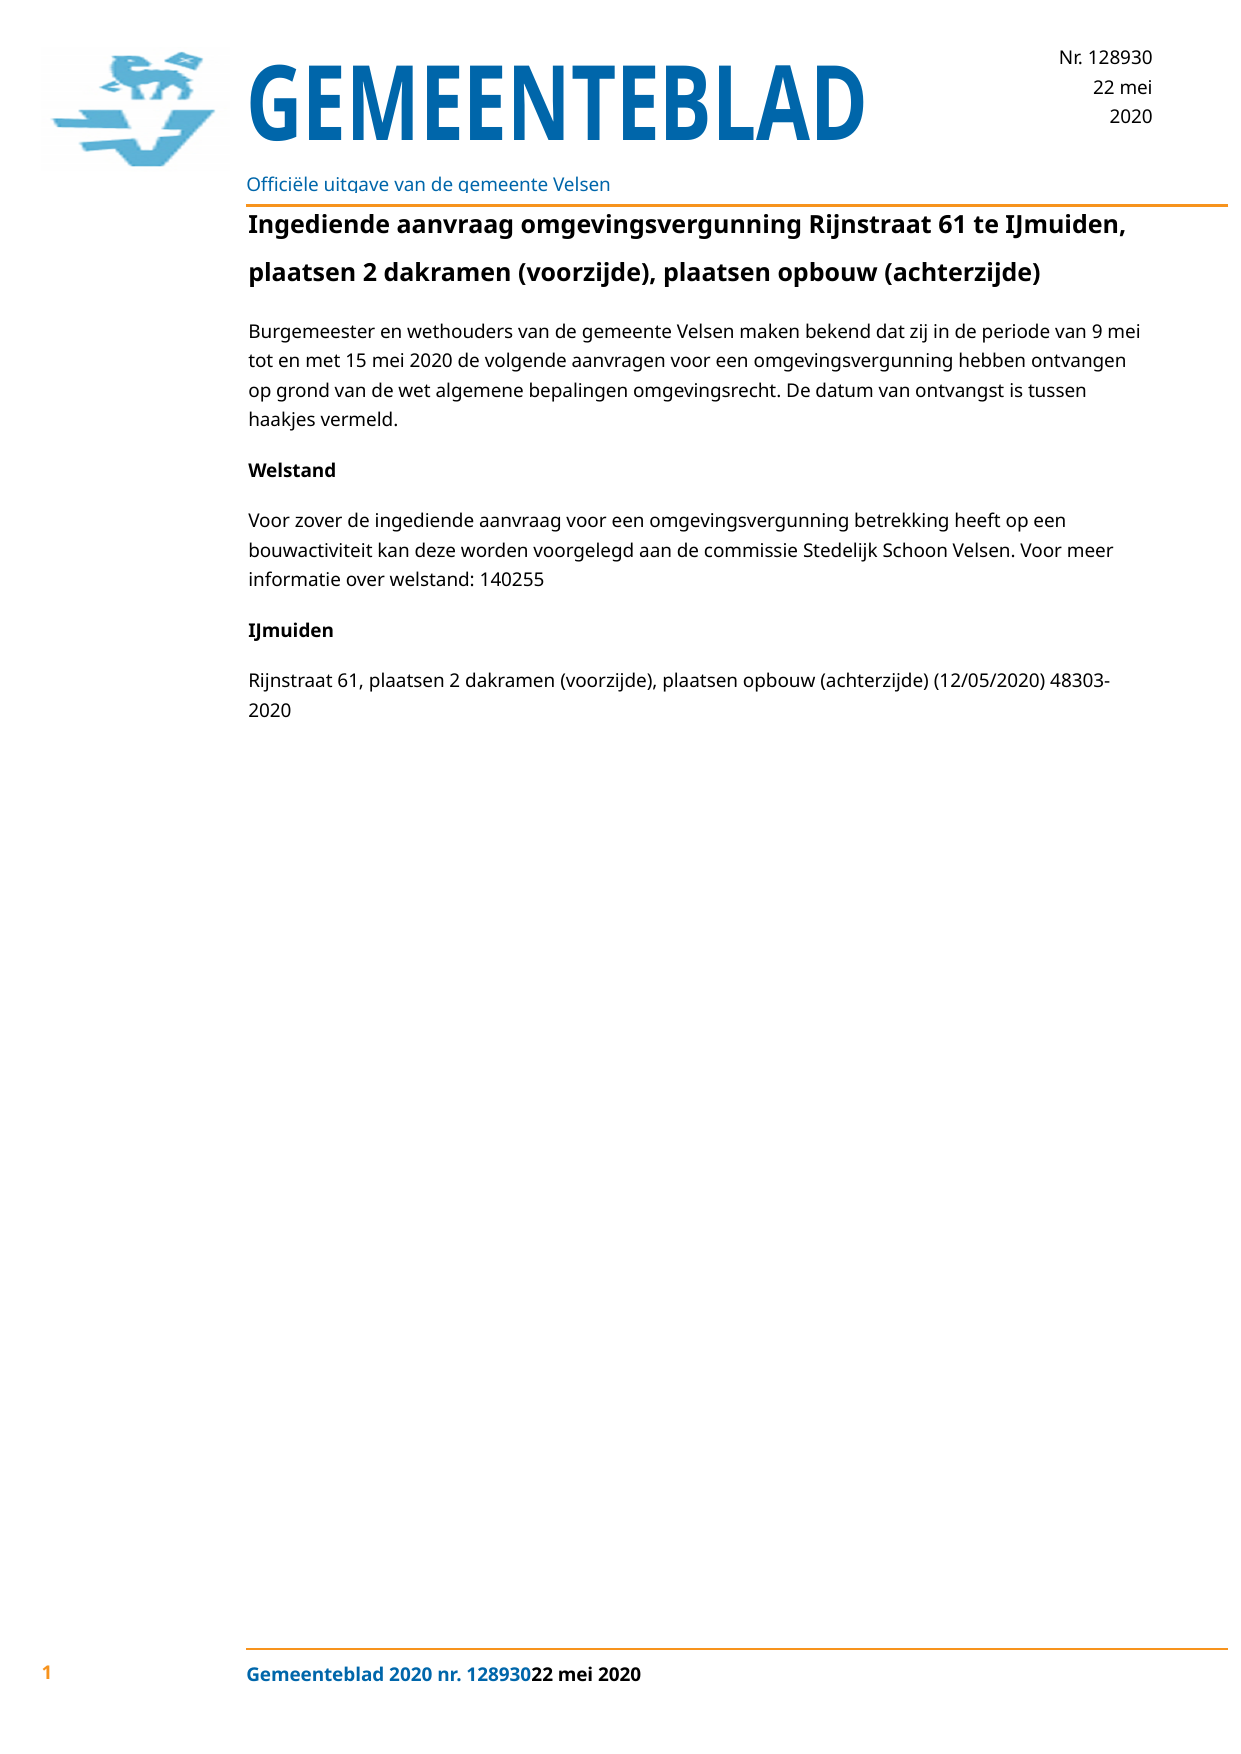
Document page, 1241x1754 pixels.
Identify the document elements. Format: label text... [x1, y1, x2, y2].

text Ingediende aanvraag omgevingsvergunning Rijnstraat 61 te IJmuiden, plaatsen 2 dakramen (voorzijde), plaatsen opbouw (achterzijde) [248, 207, 1152, 288]
text IJmuiden [248, 617, 1152, 643]
text Voor zover de ingediende aanvraag voor een omgevingsvergunning betrekking heeft op een bouwactiviteit kan deze worden voorgelegd aan de commissie Stedelijk Schoon Velsen. Voor meer informatie over welstand: 140255 [248, 507, 1152, 592]
text Welstand [248, 457, 1152, 483]
text Burgemeester en wethouders van de gemeente Velsen maken bekend dat zij in de periode van 9 mei tot en met 15 mei 2020 de volgende aanvragen voor een omgevingsvergunning hebben ontvangen op grond van de wet algemene bepalingen omgevingsrecht. De datum van ontvangst is tussen haakjes vermeld. [248, 318, 1152, 432]
picture [41, 47, 231, 172]
text Rijnstraat 61, plaatsen 2 dakramen (voorzijde), plaatsen opbouw (achterzijde) (12/05/2020) 48303-2020 [248, 667, 1152, 723]
